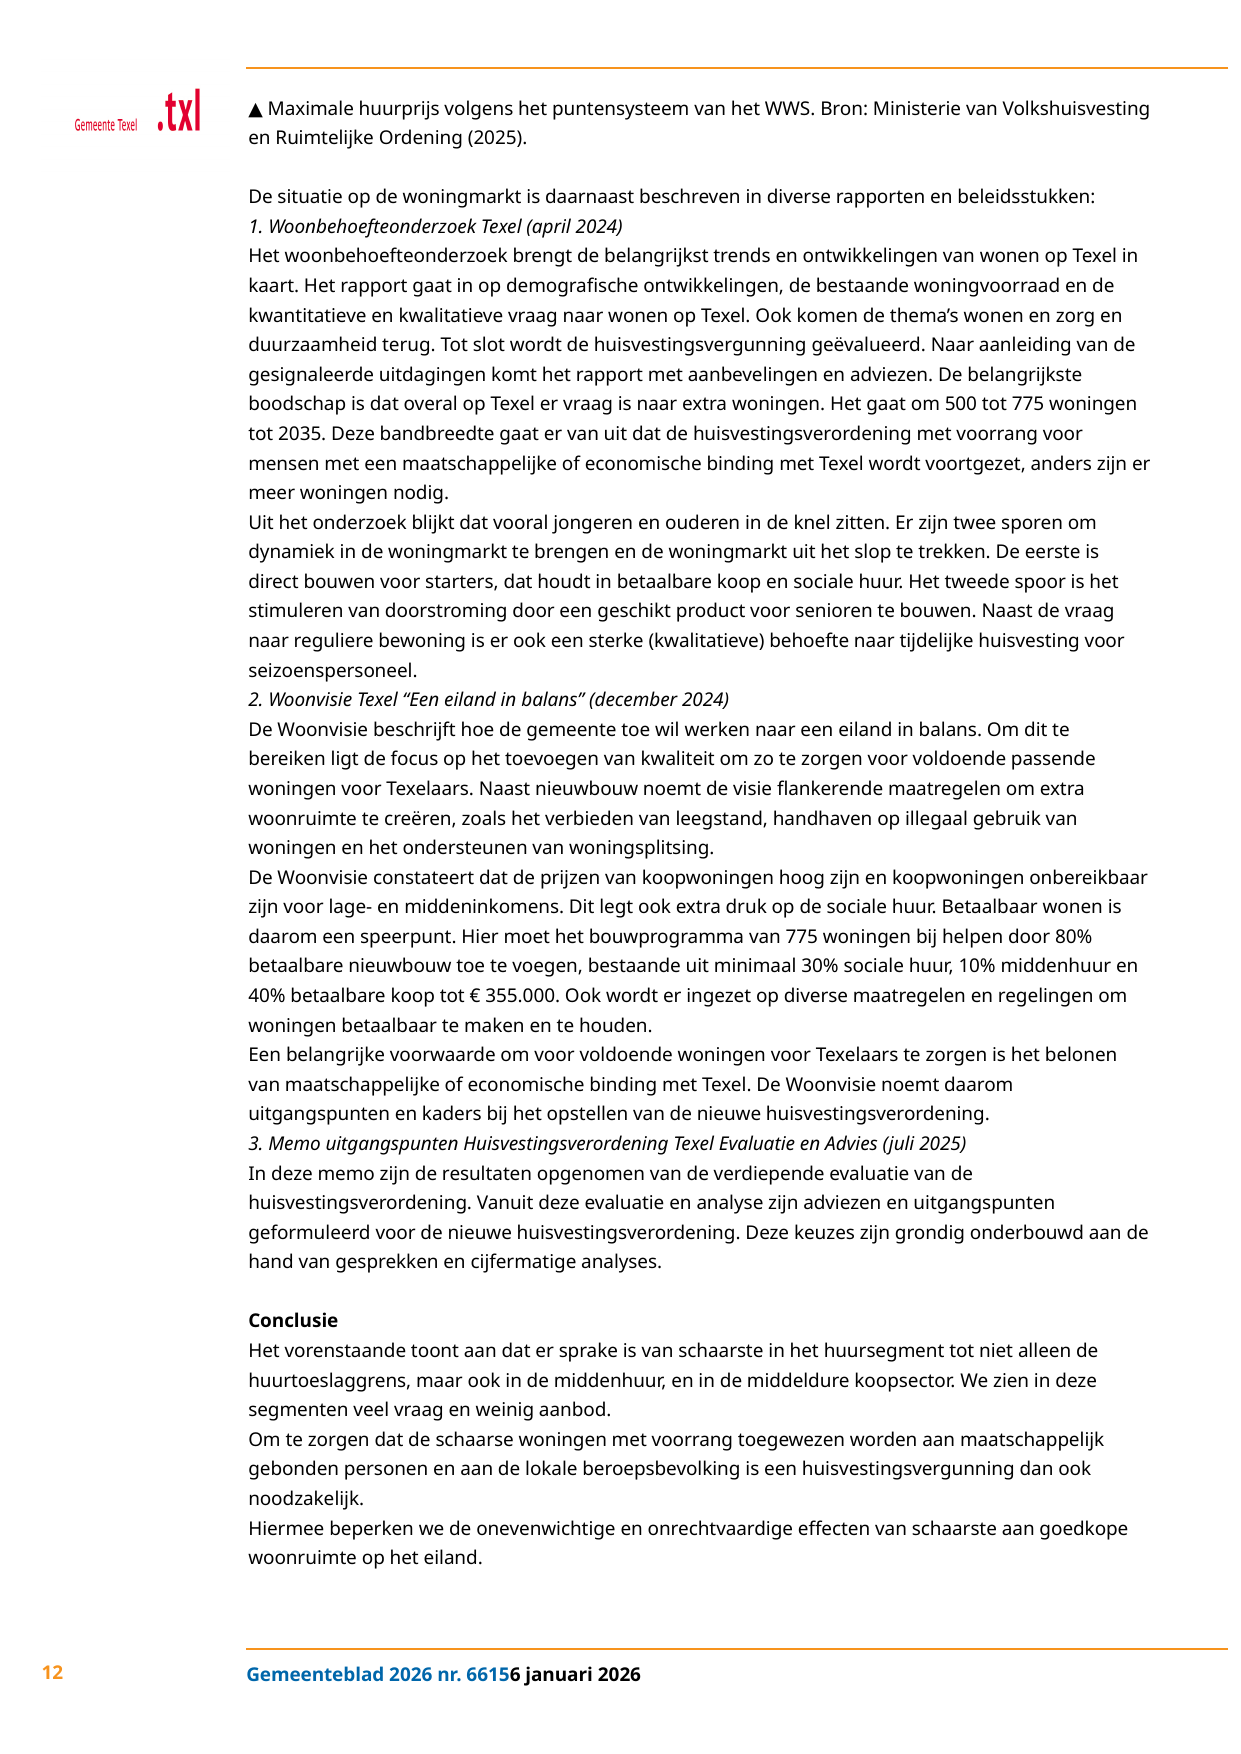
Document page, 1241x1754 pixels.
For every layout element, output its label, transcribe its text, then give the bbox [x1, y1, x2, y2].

text 2. Woonvisie Texel “Een eiland in balans” (december 2024) [248, 686, 1152, 712]
picture [41, 47, 231, 172]
text Het vorenstaande toont aan dat er sprake is van schaarste in het huursegment tot niet alleen de huurtoeslaggrens, maar ook in de middenhuur, en in de middeldure koopsector. We zien in deze segmenten veel vraag en weinig aanbod. [248, 1337, 1152, 1422]
text In deze memo zijn de resultaten opgenomen van de verdiepende evaluatie van de huisvestingsverordening. Vanuit deze evaluatie en analyse zijn adviezen en uitgangspunten geformuleerd voor de nieuwe huisvestingsverordening. Deze keuzes zijn grondig onderbouwd aan de hand van gesprekken en cijfermatige analyses. [248, 1160, 1152, 1274]
text ▲ Maximale huurprijs volgens het puntensysteem van het WWS. Bron: Ministerie van Volkshuisvesting en Ruimtelijke Ordening (2025). [248, 95, 1152, 150]
text De Woonvisie constateert dat de prijzen van koopwoningen hoog zijn en koopwoningen onbereikbaar zijn voor lage- en middeninkomens. Dit legt ook extra druk op de sociale huur. Betaalbaar wonen is daarom een speerpunt. Hier moet het bouwprogramma van 775 woningen bij helpen door 80% betaalbare nieuwbouw toe te voegen, bestaande uit minimaal 30% sociale huur, 10% middenhuur en 40% betaalbare koop tot € 355.000. Ook wordt er ingezet op diverse maatregelen en regelingen om woningen betaalbaar te maken en te houden. [248, 864, 1152, 1038]
text Uit het onderzoek blijkt dat vooral jongeren en ouderen in de knel zitten. Er zijn twee sporen om dynamiek in de woningmarkt te brengen en de woningmarkt uit het slop te trekken. De eerste is direct bouwen voor starters, dat houdt in betaalbare koop en sociale huur. Het tweede spoor is het stimuleren van doorstroming door een geschikt product voor senioren te bouwen. Naast de vraag naar reguliere bewoning is er ook een sterke (kwalitatieve) behoefte naar tijdelijke huisvesting voor seizoenspersoneel. [248, 509, 1152, 683]
text Een belangrijke voorwaarde om voor voldoende woningen voor Texelaars te zorgen is het belonen van maatschappelijke of economische binding met Texel. De Woonvisie noemt daarom uitgangspunten en kaders bij het opstellen van de nieuwe huisvestingsverordening. [248, 1041, 1152, 1126]
text Conclusie [248, 1308, 1152, 1333]
text 3. Memo uitgangspunten Huisvestingsverordening Texel Evaluatie en Advies (juli 2025) [248, 1130, 1152, 1156]
text Om te zorgen dat de schaarse woningen met voorrang toegewezen worden aan maatschappelijk gebonden personen en aan de lokale beroepsbevolking is een huisvestingsvergunning dan ook noodzakelijk. [248, 1426, 1152, 1511]
text De Woonvisie beschrijft hoe de gemeente toe wil werken naar een eiland in balans. Om dit te bereiken ligt de focus op het toevoegen van kwaliteit om zo te zorgen voor voldoende passende woningen voor Texelaars. Naast nieuwbouw noemt de visie flankerende maatregelen om extra woonruimte te creëren, zoals het verbieden van leegstand, handhaven op illegaal gebruik van woningen en het ondersteunen van woningsplitsing. [248, 716, 1152, 860]
text De situatie op de woningmarkt is daarnaast beschreven in diverse rapporten en beleidsstukken: [248, 183, 1152, 209]
text Hiermee beperken we de onevenwichtige en onrechtvaardige effecten van schaarste aan goedkope woonruimte op het eiland. [248, 1515, 1152, 1570]
text Het woonbehoefteonderzoek brengt de belangrijkst trends en ontwikkelingen van wonen op Texel in kaart. Het rapport gaat in op demografische ontwikkelingen, de bestaande woningvoorraad en de kwantitatieve en kwalitatieve vraag naar wonen op Texel. Ook komen de thema’s wonen en zorg en duurzaamheid terug. Tot slot wordt de huisvestingsvergunning geëvalueerd. Naar aanleiding van de gesignaleerde uitdagingen komt het rapport met aanbevelingen en adviezen. De belangrijkste boodschap is dat overal op Texel er vraag is naar extra woningen. Het gaat om 500 tot 775 woningen tot 2035. Deze bandbreedte gaat er van uit dat de huisvestingsverordening met voorrang voor mensen met een maatschappelijke of economische binding met Texel wordt voortgezet, anders zijn er meer woningen nodig. [248, 243, 1152, 505]
text 1. Woonbehoefteonderzoek Texel (april 2024) [248, 213, 1152, 239]
